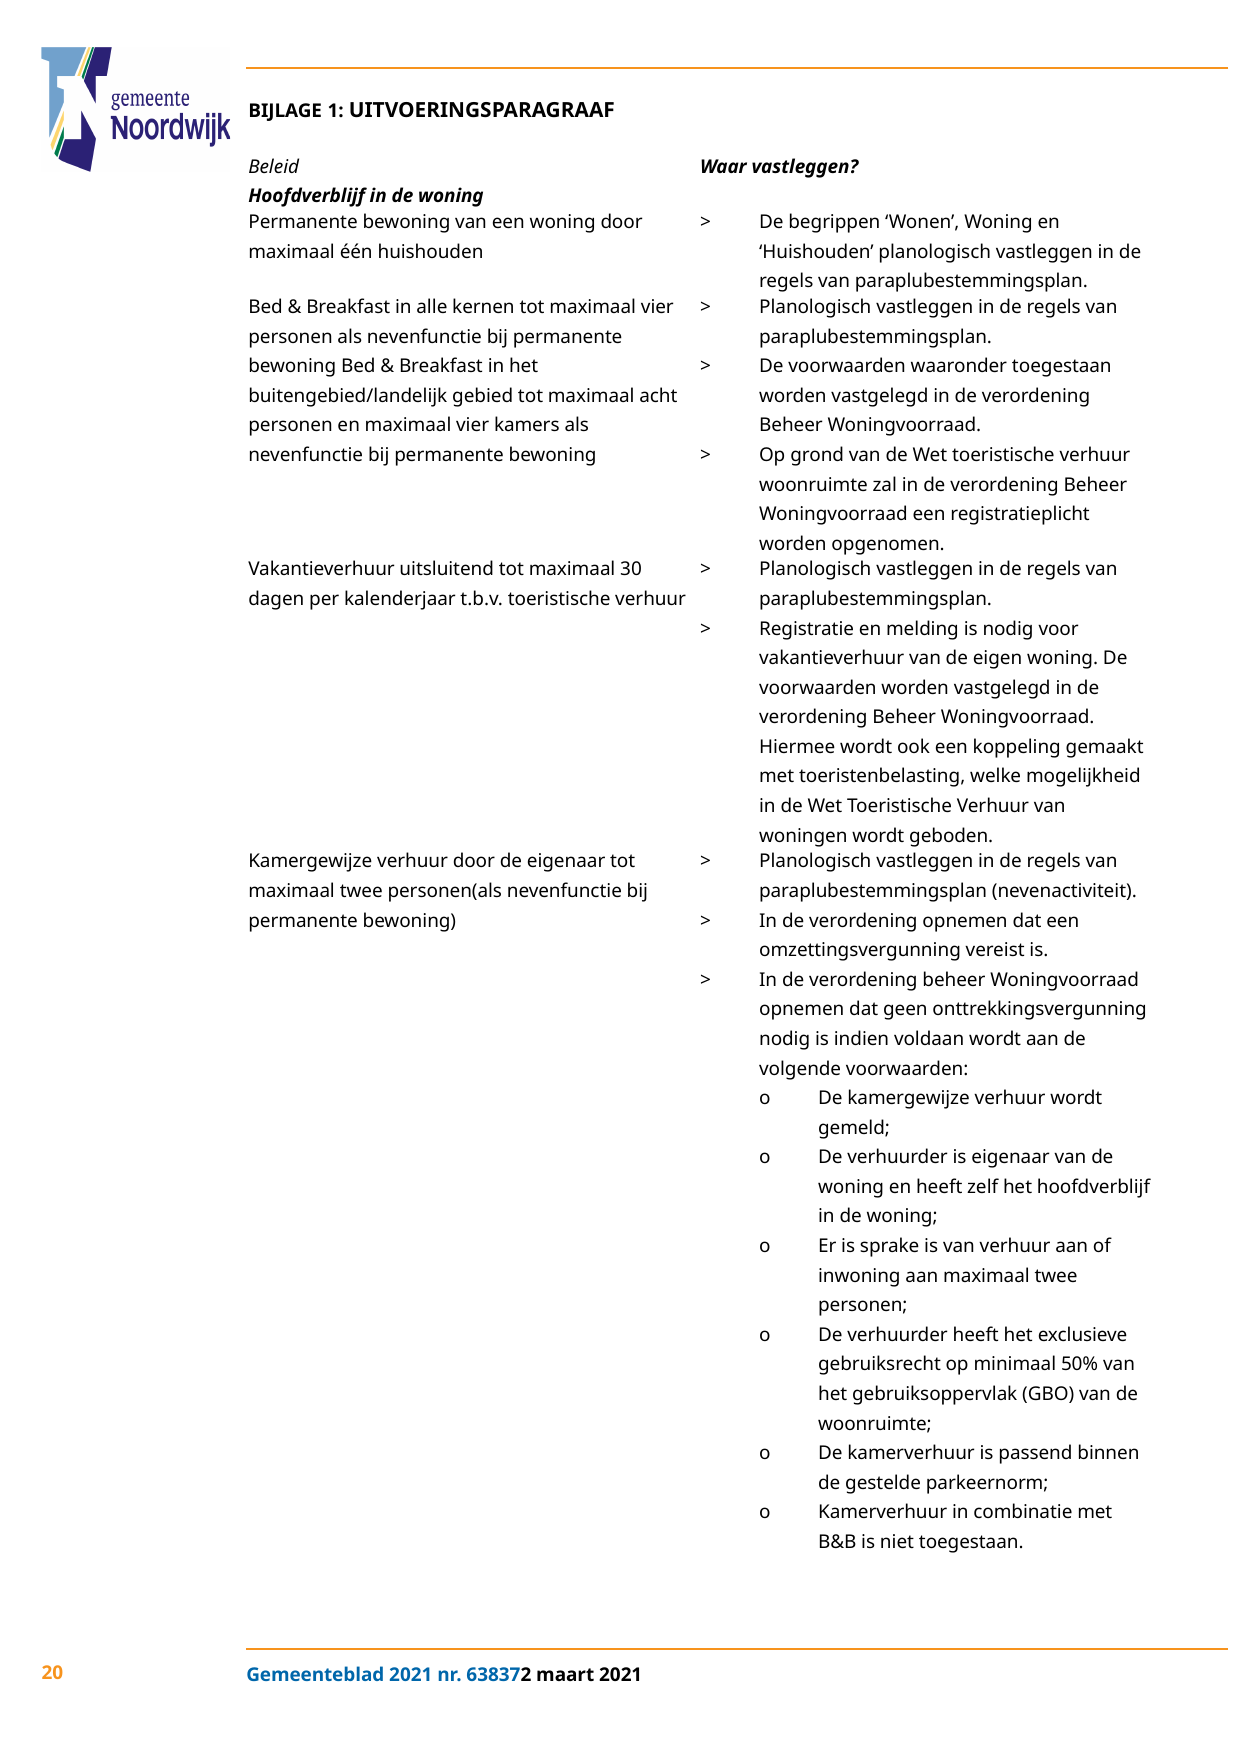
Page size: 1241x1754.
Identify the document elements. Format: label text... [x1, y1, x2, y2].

table_cell De begrippen ‘Wonen’, Woning en ‘Huishouden’ planologisch vastleggen in de regels van paraplubestemmingsplan. [700, 208, 1152, 293]
table_cell Planologisch vastleggen in de regels van paraplubestemmingsplan. De voorwaarden waaronder toegestaan worden vastgelegd in de verordening Beheer Woningvoorraad. Op grond van de Wet toeristische verhuur woonruimte zal in de verordening Beheer Woningvoorraad een registratieplicht worden opgenomen. [700, 293, 1152, 556]
table_cell Kamergewijze verhuur door de eigenaar tot maximaal twee personen(als nevenfunctie bij permanente bewoning) [248, 848, 700, 1554]
table_cell Vakantieverhuur uitsluitend tot maximaal 30 dagen per kalenderjaar t.b.v. toeristische verhuur [248, 556, 700, 848]
table_cell Bed & Breakfast in alle kernen tot maximaal vier personen als nevenfunctie bij permanente bewoning Bed & Breakfast in het buitengebied/landelijk gebied tot maximaal acht personen en maximaal vier kamers als nevenfunctie bij permanente bewoning [248, 293, 700, 556]
table_header Waar vastleggen? [700, 153, 1152, 208]
table_cell Planologisch vastleggen in de regels van paraplubestemmingsplan. Registratie en melding is nodig voor vakantieverhuur van de eigen woning. De voorwaarden worden vastgelegd in de verordening Beheer Woningvoorraad. Hiermee wordt ook een koppeling gemaakt met toeristenbelasting, welke mogelijkheid in de Wet Toeristische Verhuur van woningen wordt geboden. [700, 556, 1152, 848]
picture [41, 47, 231, 172]
table_cell Permanente bewoning van een woning door maximaal één huishouden [248, 208, 700, 293]
text BIJLAGE 1: UITVOERINGSPARAGRAAF [248, 95, 1152, 123]
table_header Beleid Hoofdverblijf in de woning [248, 153, 700, 208]
table_cell Planologisch vastleggen in de regels van paraplubestemmingsplan (nevenactiviteit). In de verordening opnemen dat een omzettingsvergunning vereist is. In de verordening beheer Woningvoorraad opnemen dat geen onttrekkingsvergunning nodig is indien voldaan wordt aan de volgende voorwaarden: De kamergewijze verhuur wordt gemeld; De verhuurder is eigenaar van de woning en heeft zelf het hoofdverblijf in de woning; Er is sprake is van verhuur aan of inwoning aan maximaal twee personen; De verhuurder heeft het exclusieve gebruiksrecht op minimaal 50% van het gebruiksoppervlak (GBO) van de woonruimte; De kamerverhuur is passend binnen de gestelde parkeernorm; Kamerverhuur in combinatie met B&B is niet toegestaan. [700, 848, 1152, 1554]
